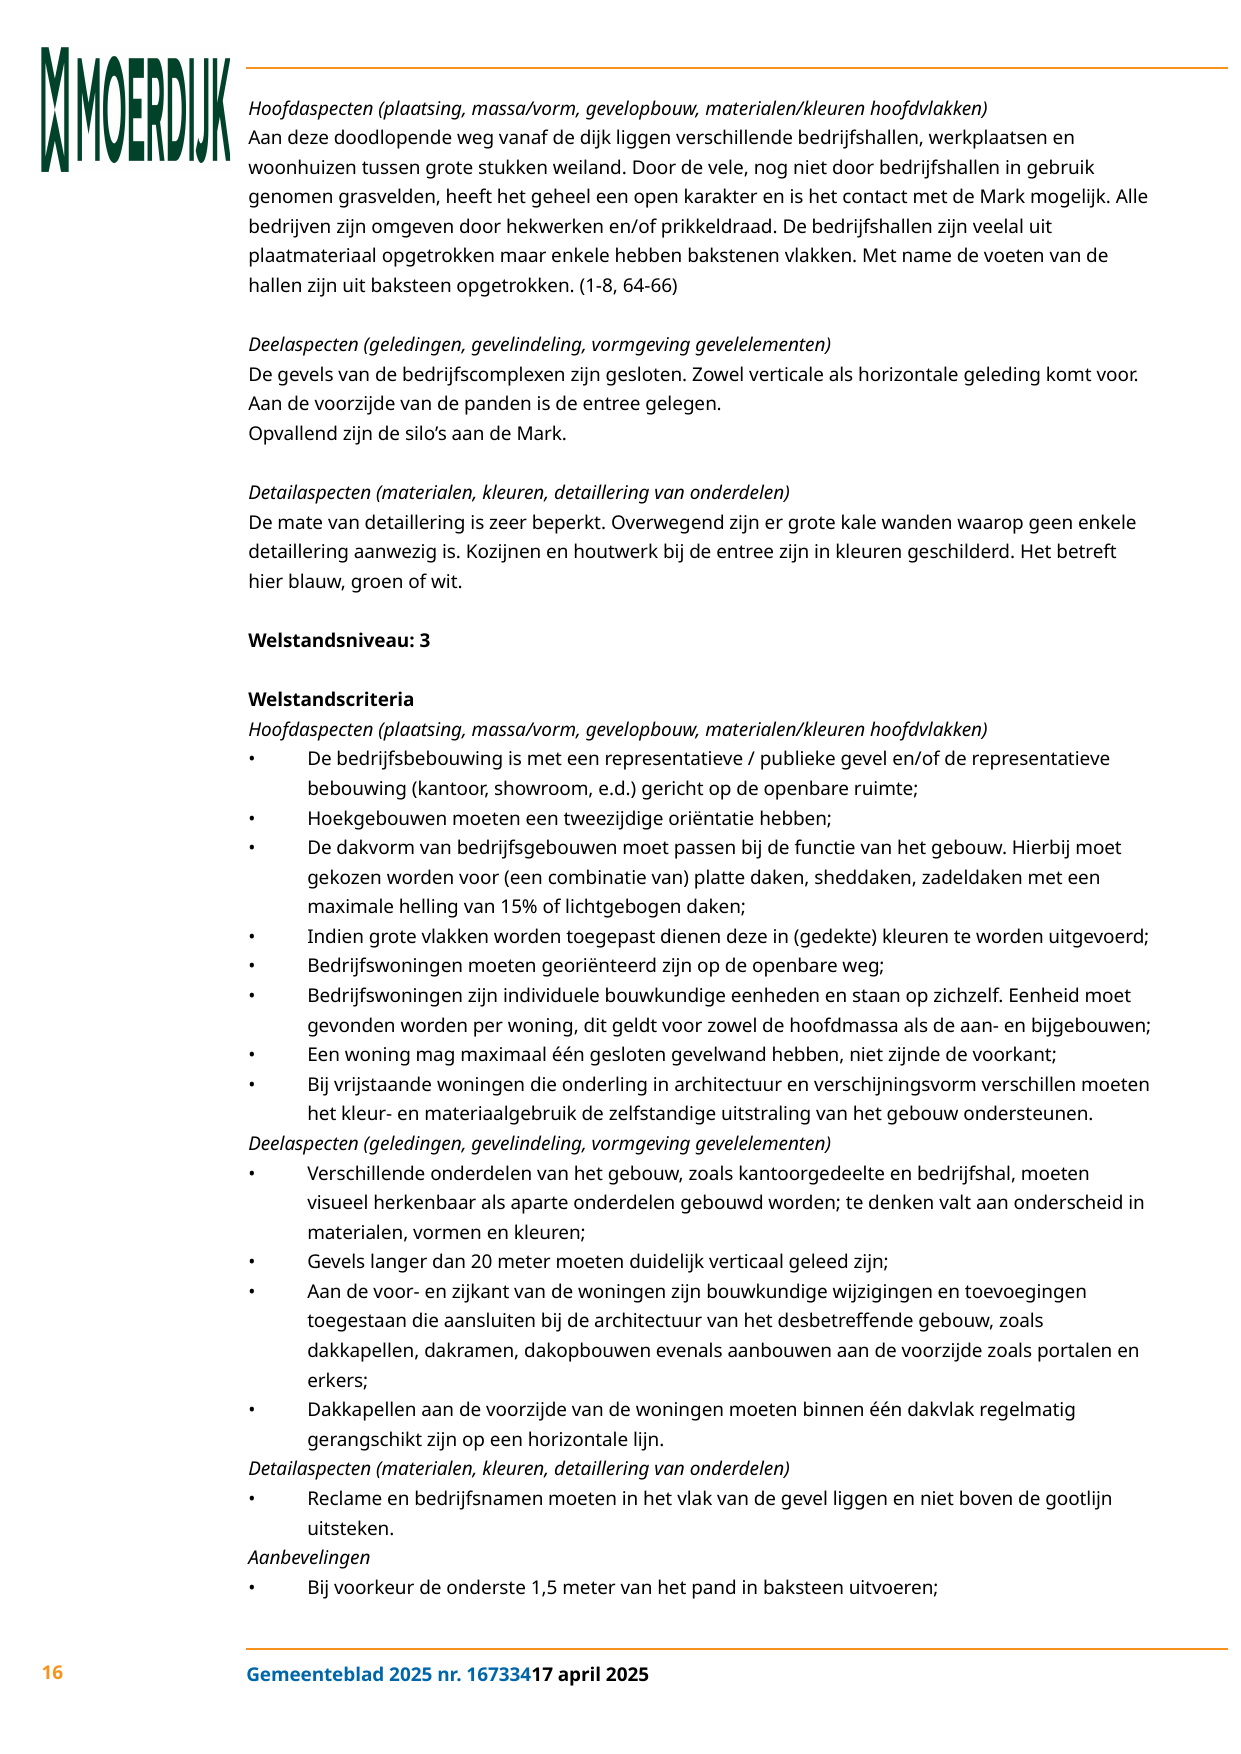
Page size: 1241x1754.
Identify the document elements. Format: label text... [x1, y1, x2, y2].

text Welstandsniveau: 3 [248, 627, 1152, 653]
text Deelaspecten (geledingen, gevelindeling, vormgeving gevelelementen) [248, 331, 1152, 357]
picture [41, 47, 231, 172]
list Bij vrijstaande woningen die onderling in architectuur en verschijningsvorm verschillen moeten het kleur- en materiaalgebruik de zelfstandige uitstraling van het gebouw ondersteunen. [248, 1071, 1152, 1126]
list Reclame en bedrijfsnamen moeten in het vlak van de gevel liggen en niet boven de gootlijn uitsteken. [248, 1485, 1152, 1541]
text Aanbevelingen [248, 1544, 1152, 1570]
text De mate van detaillering is zeer beperkt. Overwegend zijn er grote kale wanden waarop geen enkele detaillering aanwezig is. Kozijnen en houtwerk bij de entree zijn in kleuren geschilderd. Het betreft hier blauw, groen of wit. [248, 509, 1152, 594]
text Hoofdaspecten (plaatsing, massa/vorm, gevelopbouw, materialen/kleuren hoofdvlakken) [248, 95, 1152, 121]
list Indien grote vlakken worden toegepast dienen deze in (gedekte) kleuren te worden uitgevoerd; [248, 923, 1152, 949]
text Aan deze doodlopende weg vanaf de dijk liggen verschillende bedrijfshallen, werkplaatsen en woonhuizen tussen grote stukken weiland. Door de vele, nog niet door bedrijfshallen in gebruik genomen grasvelden, heeft het geheel een open karakter en is het contact met de Mark mogelijk. Alle bedrijven zijn omgeven door hekwerken en/of prikkeldraad. De bedrijfshallen zijn veelal uit plaatmateriaal opgetrokken maar enkele hebben bakstenen vlakken. Met name de voeten van de hallen zijn uit baksteen opgetrokken. (1-8, 64-66) [248, 124, 1152, 298]
list Gevels langer dan 20 meter moeten duidelijk verticaal geleed zijn; [248, 1248, 1152, 1274]
list Verschillende onderdelen van het gebouw, zoals kantoorgedeelte en bedrijfshal, moeten visueel herkenbaar als aparte onderdelen gebouwd worden; te denken valt aan onderscheid in materialen, vormen en kleuren; [248, 1160, 1152, 1245]
list Hoekgebouwen moeten een tweezijdige oriëntatie hebben; [248, 805, 1152, 831]
list Bij voorkeur de onderste 1,5 meter van het pand in baksteen uitvoeren; [248, 1574, 1152, 1600]
list Aan de voor- en zijkant van de woningen zijn bouwkundige wijzigingen en toevoegingen toegestaan die aansluiten bij de architectuur van het desbetreffende gebouw, zoals dakkapellen, dakramen, dakopbouwen evenals aanbouwen aan de voorzijde zoals portalen en erkers; [248, 1278, 1152, 1393]
text Opvallend zijn de silo’s aan de Mark. [248, 420, 1152, 446]
list De dakvorm van bedrijfsgebouwen moet passen bij de functie van het gebouw. Hierbij moet gekozen worden voor (een combinatie van) platte daken, sheddaken, zadeldaken met een maximale helling van 15% of lichtgebogen daken; [248, 834, 1152, 919]
text Deelaspecten (geledingen, gevelindeling, vormgeving gevelelementen) [248, 1130, 1152, 1156]
list De bedrijfsbebouwing is met een representatieve / publieke gevel en/of de representatieve bebouwing (kantoor, showroom, e.d.) gericht op de openbare ruimte; [248, 746, 1152, 801]
text Welstandscriteria [248, 686, 1152, 712]
list Bedrijfswoningen zijn individuele bouwkundige eenheden en staan op zichzelf. Eenheid moet gevonden worden per woning, dit geldt voor zowel de hoofdmassa als de aan- en bijgebouwen; [248, 982, 1152, 1038]
list Een woning mag maximaal één gesloten gevelwand hebben, niet zijnde de voorkant; [248, 1041, 1152, 1067]
list Bedrijfswoningen moeten georiënteerd zijn op de openbare weg; [248, 953, 1152, 978]
text Detailaspecten (materialen, kleuren, detaillering van onderdelen) [248, 1456, 1152, 1481]
text Detailaspecten (materialen, kleuren, detaillering van onderdelen) [248, 479, 1152, 505]
text De gevels van de bedrijfscomplexen zijn gesloten. Zowel verticale als horizontale geleding komt voor. Aan de voorzijde van de panden is de entree gelegen. [248, 361, 1152, 416]
text Hoofdaspecten (plaatsing, massa/vorm, gevelopbouw, materialen/kleuren hoofdvlakken) [248, 716, 1152, 742]
list Dakkapellen aan de voorzijde van de woningen moeten binnen één dakvlak regelmatig gerangschikt zijn op een horizontale lijn. [248, 1396, 1152, 1452]
